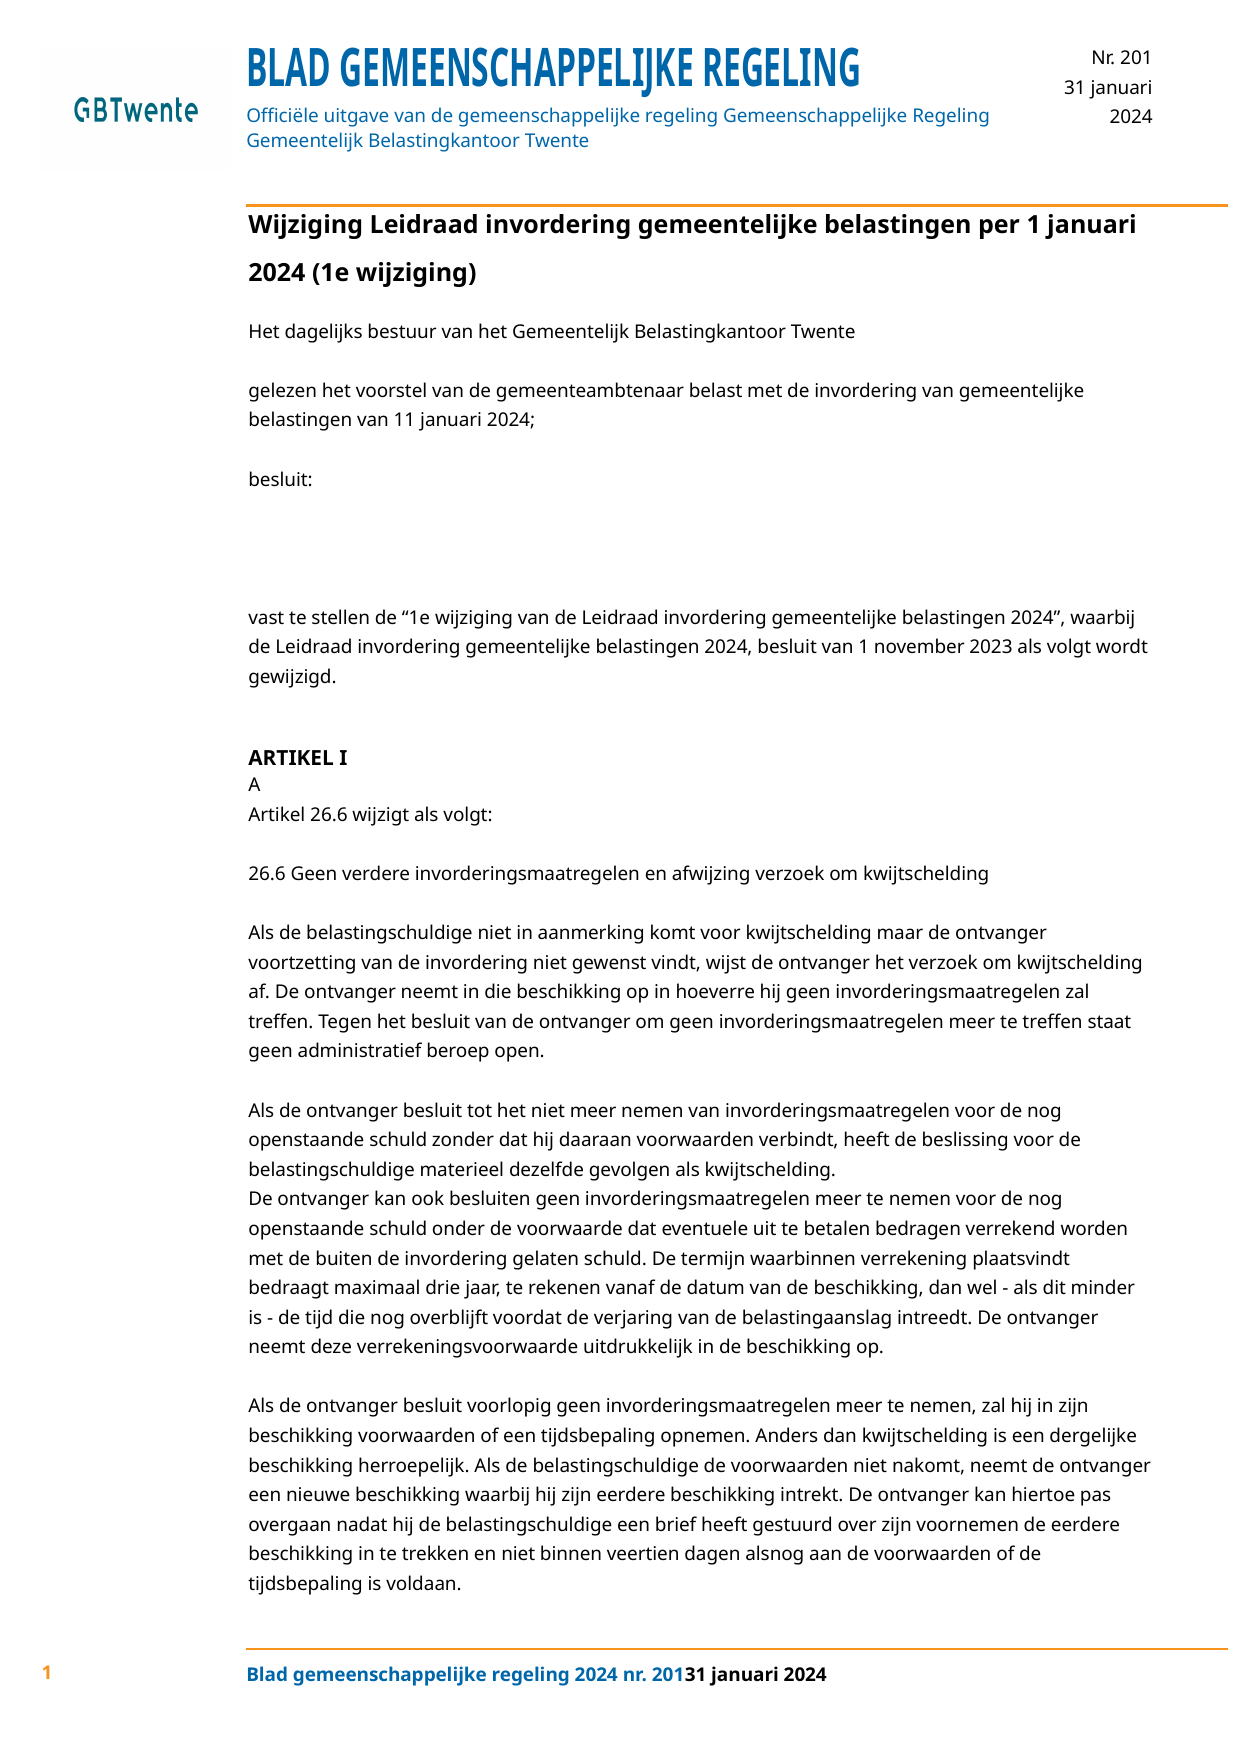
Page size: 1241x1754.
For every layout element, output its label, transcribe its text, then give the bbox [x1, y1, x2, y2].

text ARTIKEL I [248, 743, 1152, 771]
text Als de belastingschuldige niet in aanmerking komt voor kwijtschelding maar de ontvanger voortzetting van de invordering niet gewenst vindt, wijst de ontvanger het verzoek om kwijtschelding af. De ontvanger neemt in die beschikking op in hoeverre hij geen invorderingsmaatregelen zal treffen. Tegen het besluit van de ontvanger om geen invorderingsmaatregelen meer te treffen staat geen administratief beroep open. [248, 919, 1152, 1063]
text De ontvanger kan ook besluiten geen invorderingsmaatregelen meer te nemen voor de nog openstaande schuld onder de voorwaarde dat eventuele uit te betalen bedragen verrekend worden met de buiten de invordering gelaten schuld. De termijn waarbinnen verrekening plaatsvindt bedraagt maximaal drie jaar, te rekenen vanaf de datum van de beschikking, dan wel - als dit minder is - de tijd die nog overblijft voordat de verjaring van de belastingaanslag intreedt. De ontvanger neemt deze verrekeningsvoorwaarde uitdrukkelijk in de beschikking op. [248, 1186, 1152, 1359]
text A [248, 771, 1152, 797]
text besluit: [248, 466, 1152, 492]
text Als de ontvanger besluit tot het niet meer nemen van invorderingsmaatregelen voor de nog openstaande schuld zonder dat hij daaraan voorwaarden verbindt, heeft de beslissing voor de belastingschuldige materieel dezelfde gevolgen als kwijtschelding. [248, 1097, 1152, 1182]
text Het dagelijks bestuur van het Gemeentelijk Belastingkantoor Twente [248, 318, 1152, 344]
picture [41, 47, 231, 172]
text Wijziging Leidraad invordering gemeentelijke belastingen per 1 januari 2024 (1e wijziging) [248, 207, 1152, 288]
text gelezen het voorstel van de gemeenteambtenaar belast met de invordering van gemeentelijke belastingen van 11 januari 2024; [248, 377, 1152, 432]
text 26.6 Geen verdere invorderingsmaatregelen en afwijzing verzoek om kwijtschelding [248, 860, 1152, 886]
text Als de ontvanger besluit voorlopig geen invorderingsmaatregelen meer te nemen, zal hij in zijn beschikking voorwaarden of een tijdsbepaling opnemen. Anders dan kwijtschelding is een dergelijke beschikking herroepelijk. Als de belastingschuldige de voorwaarden niet nakomt, neemt de ontvanger een nieuwe beschikking waarbij hij zijn eerdere beschikking intrekt. De ontvanger kan hiertoe pas overgaan nadat hij de belastingschuldige een brief heeft gestuurd over zijn voornemen de eerdere beschikking in te trekken en niet binnen veertien dagen alsnog aan de voorwaarden of de tijdsbepaling is voldaan. [248, 1393, 1152, 1596]
text vast te stellen de “1e wijziging van de Leidraad invordering gemeentelijke belastingen 2024”, waarbij de Leidraad invordering gemeentelijke belastingen 2024, besluit van 1 november 2023 als volgt wordt gewijzigd. [248, 604, 1152, 689]
text Artikel 26.6 wijzigt als volgt: [248, 801, 1152, 827]
